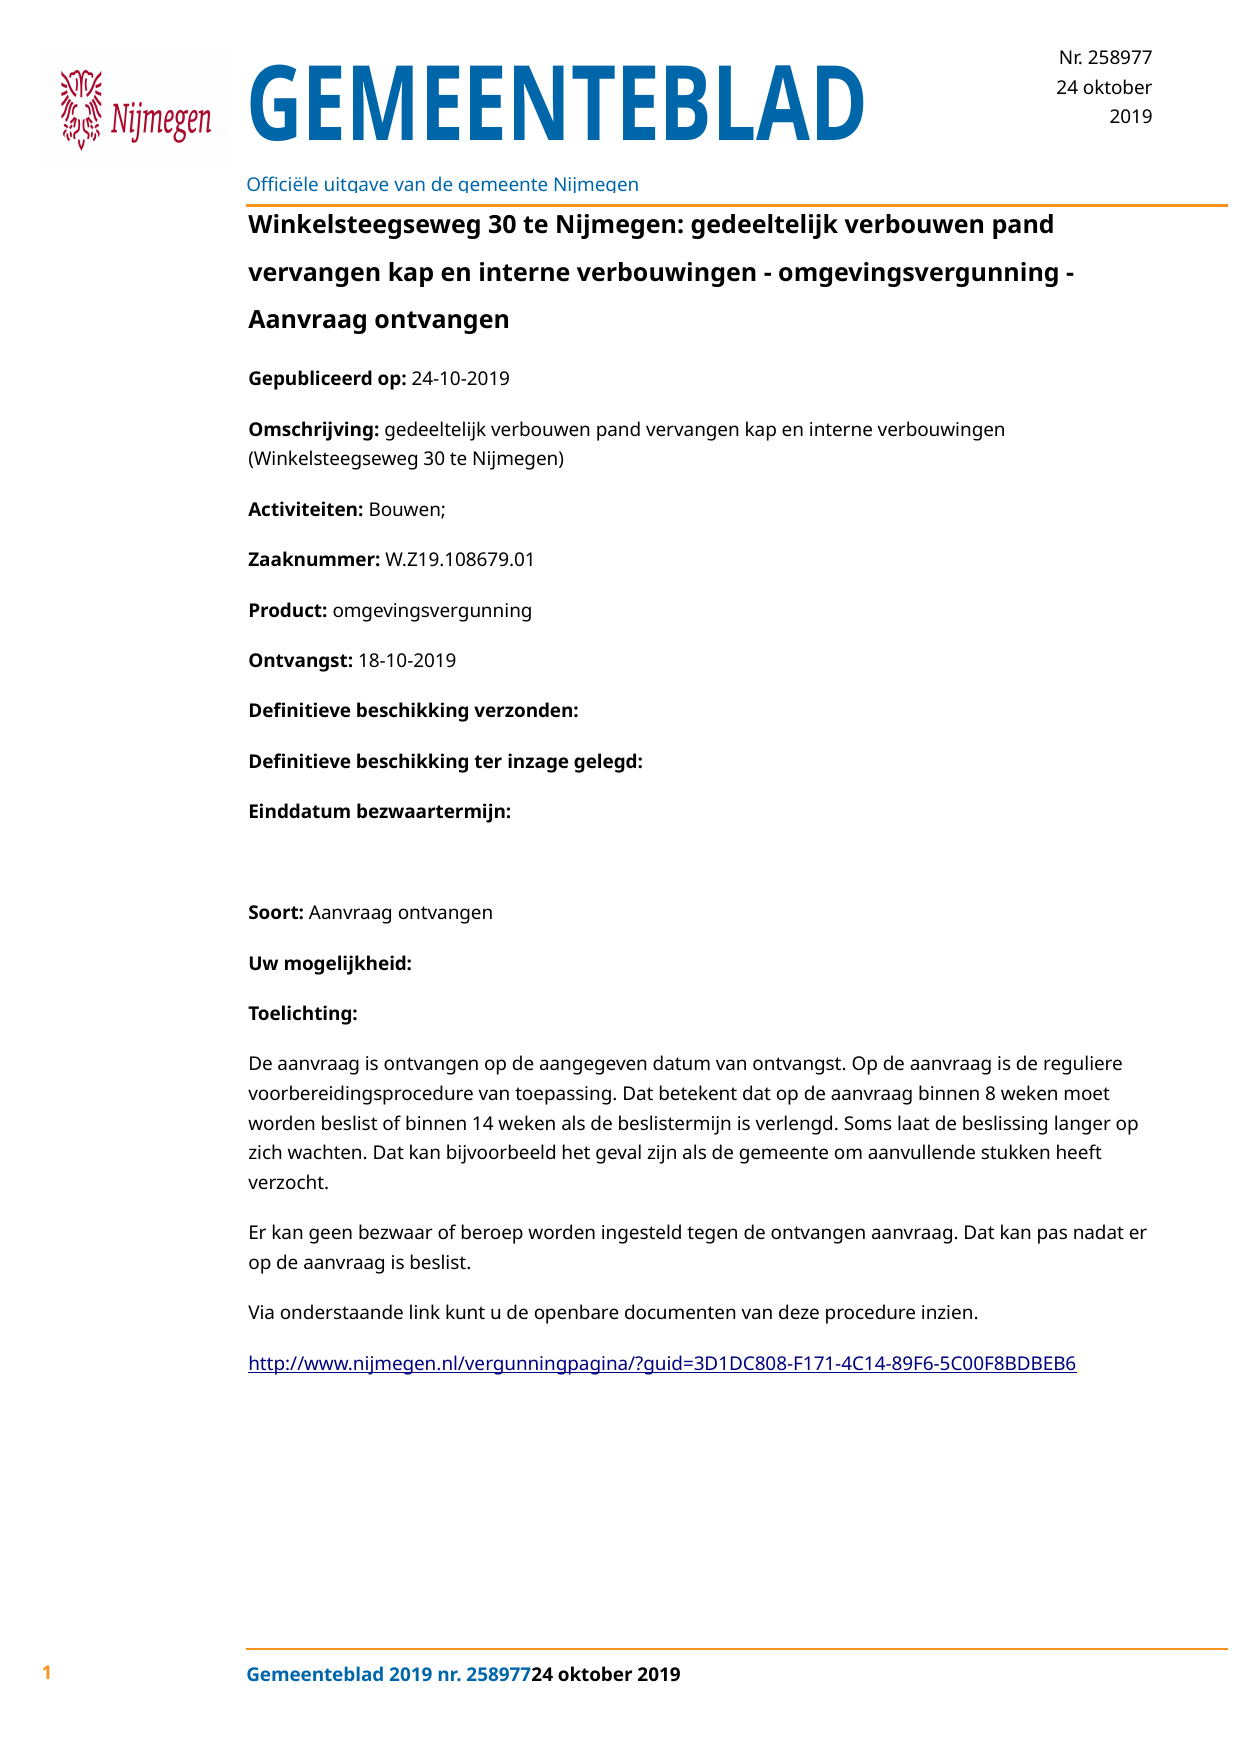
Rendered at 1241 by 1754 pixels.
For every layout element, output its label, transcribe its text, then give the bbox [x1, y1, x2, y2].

text Gepubliceerd op: 24-10-2019 [248, 366, 1152, 391]
text Zaaknummer: W.Z19.108679.01 [248, 546, 1152, 572]
text Product: omgevingsvergunning [248, 597, 1152, 622]
text De aanvraag is ontvangen op de aangegeven datum van ontvangst. Op de aanvraag is de reguliere voorbereidingsprocedure van toepassing. Dat betekent dat op de aanvraag binnen 8 weken moet worden beslist of binnen 14 weken als de beslistermijn is verlengd. Soms laat de beslissing langer op zich wachten. Dat kan bijvoorbeeld het geval zijn als de gemeente om aanvullende stukken heeft verzocht. [248, 1051, 1152, 1194]
text Einddatum bezwaartermijn: [248, 798, 1152, 824]
text Toelichting: [248, 1000, 1152, 1026]
text Via onderstaande link kunt u de openbare documenten van deze procedure inzien. [248, 1299, 1152, 1325]
picture [41, 47, 231, 172]
text Uw mogelijkheid: [248, 950, 1152, 975]
text Activiteiten: Bouwen; [248, 496, 1152, 522]
text Omschrijving: gedeeltelijk verbouwen pand vervangen kap en interne verbouwingen (Winkelsteegseweg 30 te Nijmegen) [248, 416, 1152, 471]
text Soort: Aanvraag ontvangen [248, 899, 1152, 925]
text Winkelsteegseweg 30 te Nijmegen: gedeeltelijk verbouwen pand vervangen kap en interne verbouwingen - omgevingsvergunning - Aanvraag ontvangen [248, 207, 1152, 336]
text Definitieve beschikking ter inzage gelegd: [248, 748, 1152, 774]
text Er kan geen bezwaar of beroep worden ingesteld tegen de ontvangen aanvraag. Dat kan pas nadat er op de aanvraag is beslist. [248, 1219, 1152, 1274]
text Definitieve beschikking verzonden: [248, 698, 1152, 723]
text http://www.nijmegen.nl/vergunningpagina/?guid=3D1DC808-F171-4C14-89F6-5C00F8BDBEB6 [248, 1350, 1152, 1375]
text Ontvangst: 18-10-2019 [248, 647, 1152, 673]
